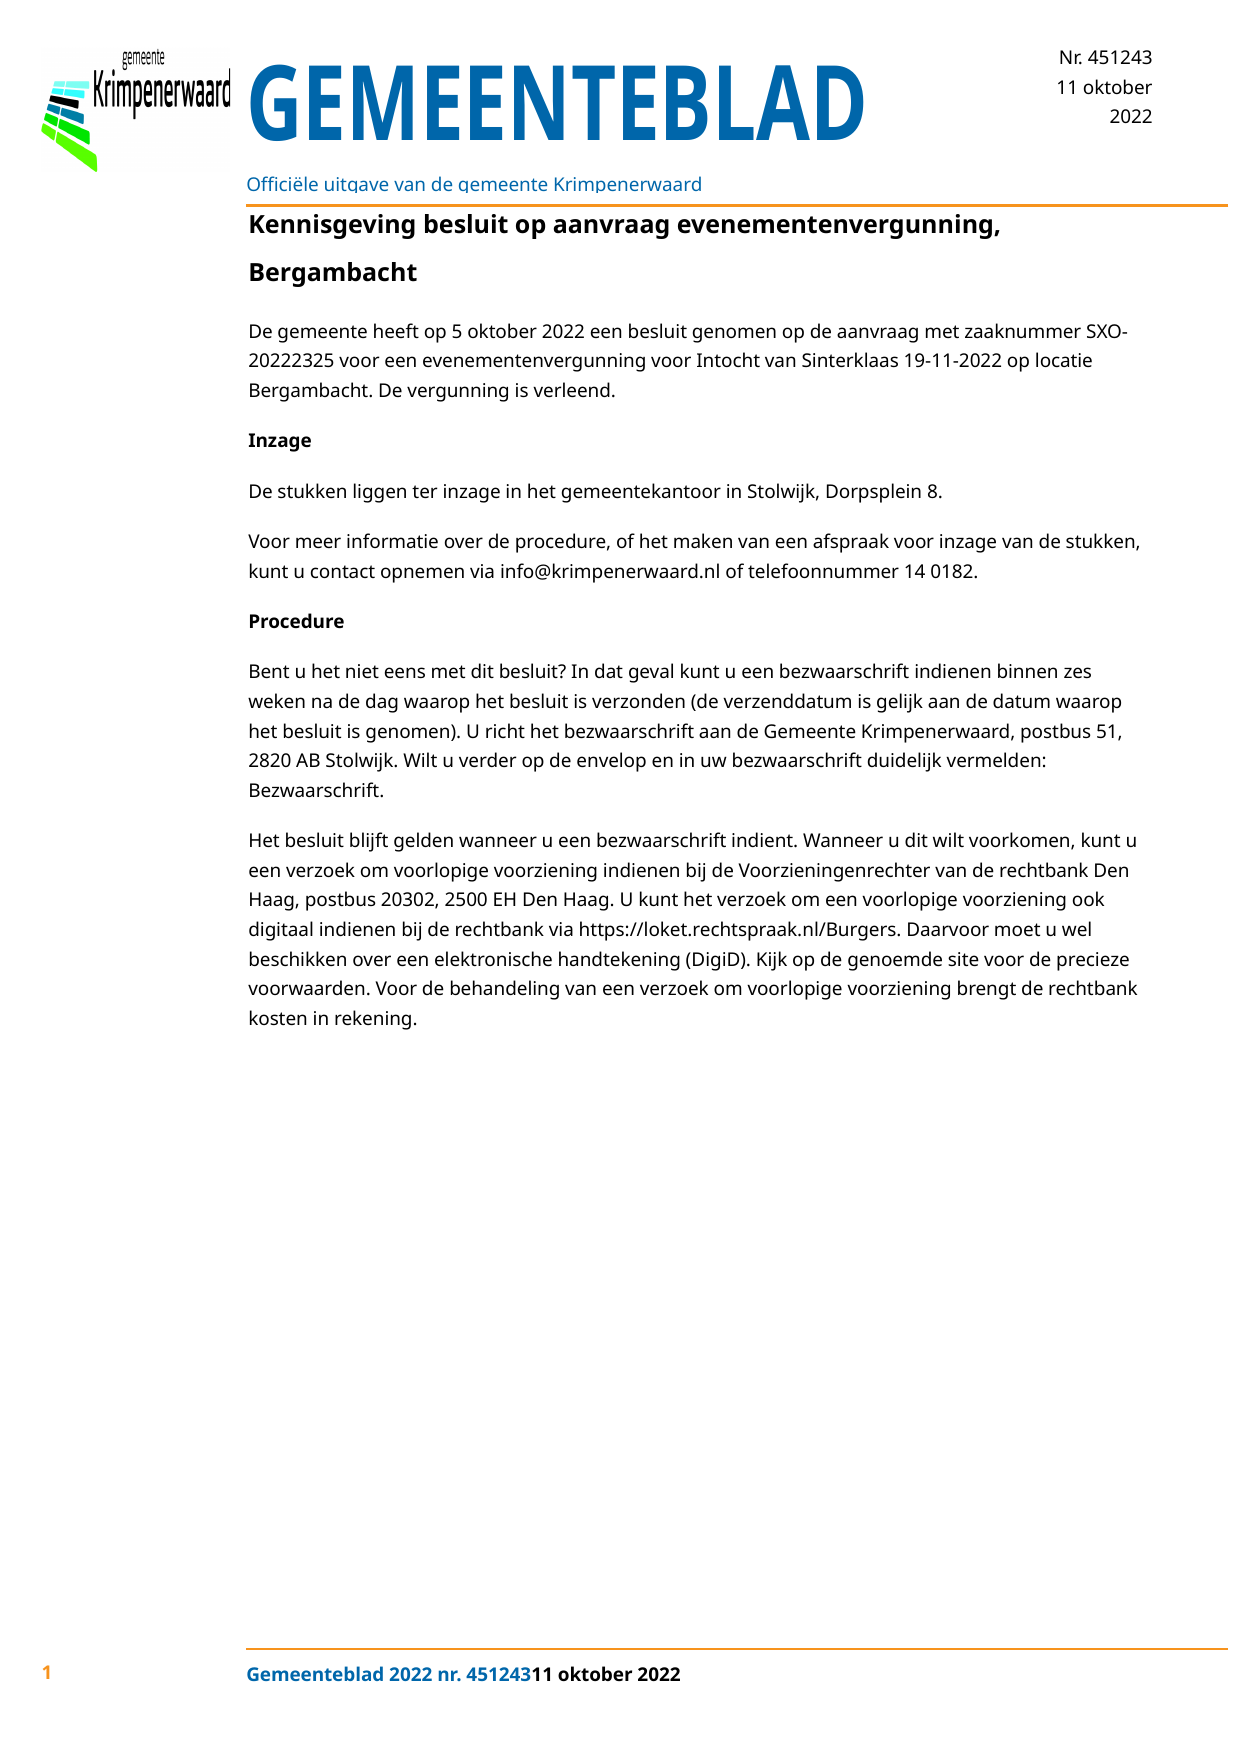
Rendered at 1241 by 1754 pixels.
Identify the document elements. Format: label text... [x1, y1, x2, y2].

text Kennisgeving besluit op aanvraag evenementenvergunning, Bergambacht [248, 207, 1152, 288]
text De stukken liggen ter inzage in het gemeentekantoor in Stolwijk, Dorpsplein 8. [248, 478, 1152, 504]
text Bent u het niet eens met dit besluit? In dat geval kunt u een bezwaarschrift indienen binnen zes weken na de dag waarop het besluit is verzonden (de verzenddatum is gelijk aan de datum waarop het besluit is genomen). U richt het bezwaarschrift aan de Gemeente Krimpenerwaard, postbus 51, 2820 AB Stolwijk. Wilt u verder op de envelop en in uw bezwaarschrift duidelijk vermelden: Bezwaarschrift. [248, 659, 1152, 803]
text Voor meer informatie over de procedure, of het maken van een afspraak voor inzage van de stukken, kunt u contact opnemen via info@krimpenerwaard.nl of telefoonnummer 14 0182. [248, 528, 1152, 584]
text Het besluit blijft gelden wanneer u een bezwaarschrift indient. Wanneer u dit wilt voorkomen, kunt u een verzoek om voorlopige voorziening indienen bij de Voorzieningenrechter van de rechtbank Den Haag, postbus 20302, 2500 EH Den Haag. U kunt het verzoek om een voorlopige voorziening ook digitaal indienen bij de rechtbank via https://loket.rechtspraak.nl/Burgers. Daarvoor moet u wel beschikken over een elektronische handtekening (DigiD). Kijk op de genoemde site voor de precieze voorwaarden. Voor de behandeling van een verzoek om voorlopige voorziening brengt de rechtbank kosten in rekening. [248, 827, 1152, 1031]
text Procedure [248, 608, 1152, 634]
text Inzage [248, 427, 1152, 453]
picture [41, 47, 231, 172]
text De gemeente heeft op 5 oktober 2022 een besluit genomen op de aanvraag met zaaknummer SXO-20222325 voor een evenementenvergunning voor Intocht van Sinterklaas 19-11-2022 op locatie Bergambacht. De vergunning is verleend. [248, 318, 1152, 403]
